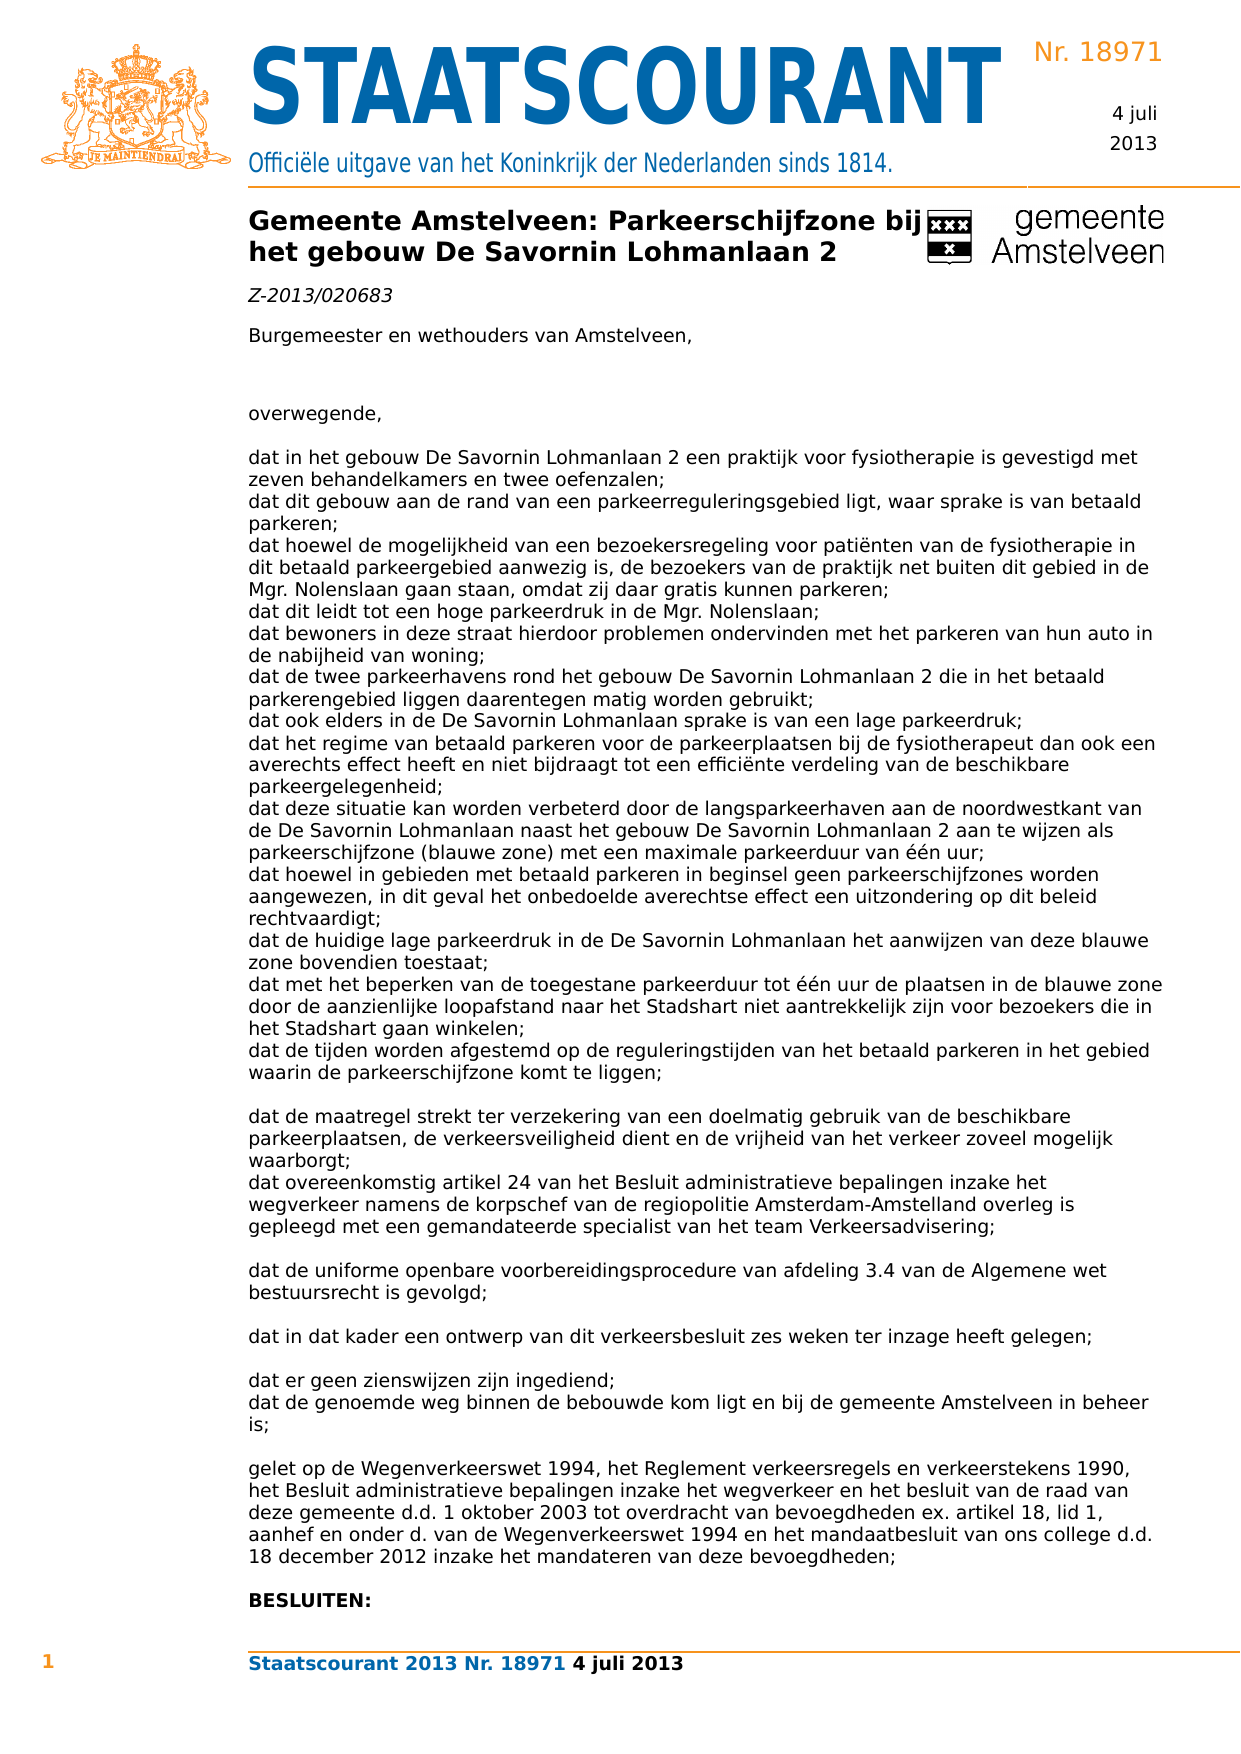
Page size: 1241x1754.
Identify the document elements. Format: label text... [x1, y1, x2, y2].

text dat de huidige lage parkeerdruk in de De Savornin Lohmanlaan het aanwijzen van deze blauwe zone bovendien toestaat; [248, 930, 1163, 974]
picture [927, 205, 1164, 265]
text dat bewoners in deze straat hierdoor problemen ondervinden met het parkeren van hun auto in de nabijheid van woning; [248, 622, 1163, 666]
text dat de maatregel strekt ter verzekering van een doelmatig gebruik van de beschikbare parkeerplaatsen, de verkeersveiligheid dient en de vrijheid van het verkeer zoveel mogelijk waarborgt; [248, 1106, 1163, 1172]
text dat de tijden worden afgestemd op de reguleringstijden van het betaald parkeren in het gebied waarin de parkeerschijfzone komt te liggen; [248, 1040, 1163, 1084]
text Burgemeester en wethouders van Amstelveen, [248, 325, 1163, 347]
text dat hoewel de mogelijkheid van een bezoekersregeling voor patiënten van de fysiotherapie in dit betaald parkeergebied aanwezig is, de bezoekers van de praktijk net buiten dit gebied in de Mgr. Nolenslaan gaan staan, omdat zij daar gratis kunnen parkeren; [248, 534, 1163, 601]
text overwegende, [248, 403, 1163, 425]
text dat in het gebouw De Savornin Lohmanlaan 2 een praktijk voor fysiotherapie is gevestigd met zeven behandelkamers en twee oefenzalen; [248, 447, 1163, 491]
text dat de genoemde weg binnen de bebouwde kom ligt en bij de gemeente Amstelveen in beheer is; [248, 1392, 1163, 1436]
text dat er geen zienswijzen zijn ingediend; [248, 1370, 1163, 1392]
text Z-2013/020683 [248, 285, 1163, 307]
text dat met het beperken van de toegestane parkeerduur tot één uur de plaatsen in de blauwe zone door de aanzienlijke loopafstand naar het Stadshart niet aantrekkelijk zijn voor bezoekers die in het Stadshart gaan winkelen; [248, 974, 1163, 1040]
text dat deze situatie kan worden verbeterd door de langsparkeerhaven aan de noordwestkant van de De Savornin Lohmanlaan naast het gebouw De Savornin Lohmanlaan 2 aan te wijzen als parkeerschijfzone (blauwe zone) met een maximale parkeerduur van één uur; [248, 798, 1163, 864]
text gelet op de Wegenverkeerswet 1994, het Reglement verkeersregels en verkeerstekens 1990, het Besluit administratieve bepalingen inzake het wegverkeer en het besluit van de raad van deze gemeente d.d. 1 oktober 2003 tot overdracht van bevoegdheden ex. artikel 18, lid 1, aanhef en onder d. van de Wegenverkeerswet 1994 en het mandaatbesluit van ons college d.d. 18 december 2012 inzake het mandateren van deze bevoegdheden; [248, 1458, 1163, 1568]
text dat dit leidt tot een hoge parkeerdruk in de Mgr. Nolenslaan; [248, 601, 1163, 622]
text dat dit gebouw aan de rand van een parkeerreguleringsgebied ligt, waar sprake is van betaald parkeren; [248, 491, 1163, 534]
picture [41, 44, 231, 169]
text dat in dat kader een ontwerp van dit verkeersbesluit zes weken ter inzage heeft gelegen; [248, 1326, 1163, 1348]
text dat de twee parkeerhavens rond het gebouw De Savornin Lohmanlaan 2 die in het betaald parkerengebied liggen daarentegen matig worden gebruikt; [248, 666, 1163, 710]
text dat het regime van betaald parkeren voor de parkeerplaatsen bij de fysiotherapeut dan ook een averechts effect heeft en niet bijdraagt tot een efficiënte verdeling van de beschikbare parkeergelegenheid; [248, 732, 1163, 798]
text dat hoewel in gebieden met betaald parkeren in beginsel geen parkeerschijfzones worden aangewezen, in dit geval het onbedoelde averechtse effect een uitzondering op dit beleid rechtvaardigt; [248, 864, 1163, 930]
subtitle Gemeente Amstelveen: Parkeerschijfzone bij het gebouw De Savornin Lohmanlaan 2 [248, 206, 1163, 268]
text dat ook elders in de De Savornin Lohmanlaan sprake is van een lage parkeerdruk; [248, 710, 1163, 732]
text BESLUITEN: [248, 1589, 1163, 1612]
text dat de uniforme openbare voorbereidingsprocedure van afdeling 3.4 van de Algemene wet bestuursrecht is gevolgd; [248, 1260, 1163, 1304]
text dat overeenkomstig artikel 24 van het Besluit administratieve bepalingen inzake het wegverkeer namens de korpschef van de regiopolitie Amsterdam-Amstelland overleg is gepleegd met een gemandateerde specialist van het team Verkeersadvisering; [248, 1172, 1163, 1238]
